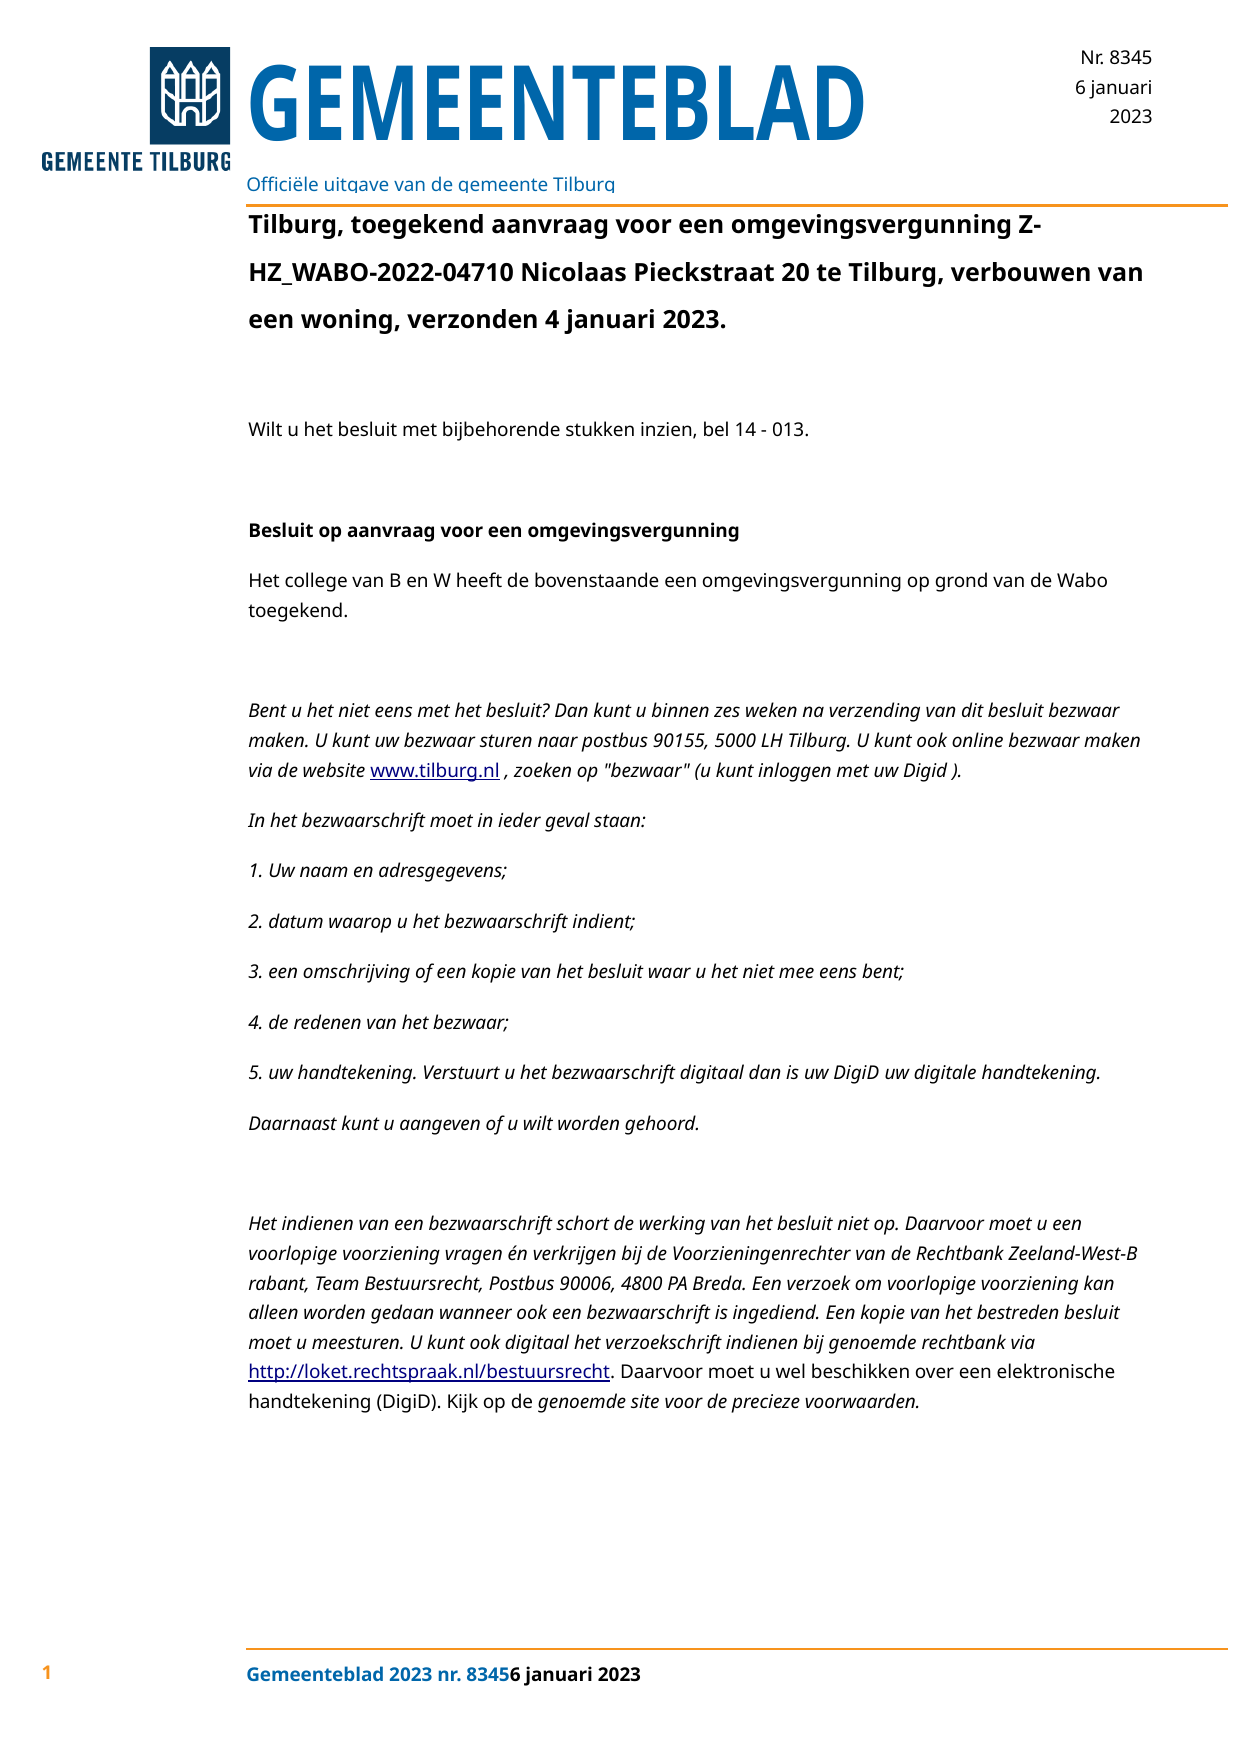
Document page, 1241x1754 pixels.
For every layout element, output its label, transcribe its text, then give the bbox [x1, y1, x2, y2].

text 5. uw handtekening. Verstuurt u het bezwaarschrift digitaal dan is uw DigiD uw digitale handtekening. [248, 1059, 1152, 1085]
text 1. Uw naam en adresgegevens; [248, 858, 1152, 883]
picture [41, 47, 231, 172]
text In het bezwaarschrift moet in ieder geval staan: [248, 807, 1152, 833]
text Tilburg, toegekend aanvraag voor een omgevingsvergunning Z-HZ_WABO-2022-04710 Nicolaas Pieckstraat 20 te Tilburg, verbouwen van een woning, verzonden 4 januari 2023. [248, 207, 1152, 336]
text Het indienen van een bezwaarschrift schort de werking van het besluit niet op. Daarvoor moet u een voorlopige voorziening vragen én verkrijgen bij de Voorzieningenrechter van de Rechtbank Zeeland-West-B rabant, Team Bestuursrecht, Postbus 90006, 4800 PA Breda. Een verzoek om voorlopige voorziening kan alleen worden gedaan wanneer ook een bezwaarschrift is ingediend. Een kopie van het bestreden besluit moet u meesturen. U kunt ook digitaal het verzoekschrift indienen bij genoemde rechtbank via http://loket.rechtspraak.nl/bestuursrecht. Daarvoor moet u wel beschikken over een elektronische handtekening (DigiD). Kijk op de genoemde site voor de precieze voorwaarden. [248, 1211, 1152, 1414]
text 4. de redenen van het bezwaar; [248, 1009, 1152, 1034]
text Besluit op aanvraag voor een omgevingsvergunning [248, 517, 1152, 542]
text Wilt u het besluit met bijbehorende stukken inzien, bel 14 - 013. [248, 416, 1152, 442]
text Daarnaast kunt u aangeven of u wilt worden gehoord. [248, 1110, 1152, 1135]
text Bent u het niet eens met het besluit? Dan kunt u binnen zes weken na verzending van dit besluit bezwaar maken. U kunt uw bezwaar sturen naar postbus 90155, 5000 LH Tilburg. U kunt ook online bezwaar maken via de website www.tilburg.nl , zoeken op "bezwaar" (u kunt inloggen met uw Digid ). [248, 698, 1152, 782]
text Het college van B en W heeft de bovenstaande een omgevingsvergunning op grond van de Wabo toegekend. [248, 567, 1152, 622]
text 2. datum waarop u het bezwaarschrift indient; [248, 908, 1152, 934]
text 3. een omschrijving of een kopie van het besluit waar u het niet mee eens bent; [248, 958, 1152, 984]
